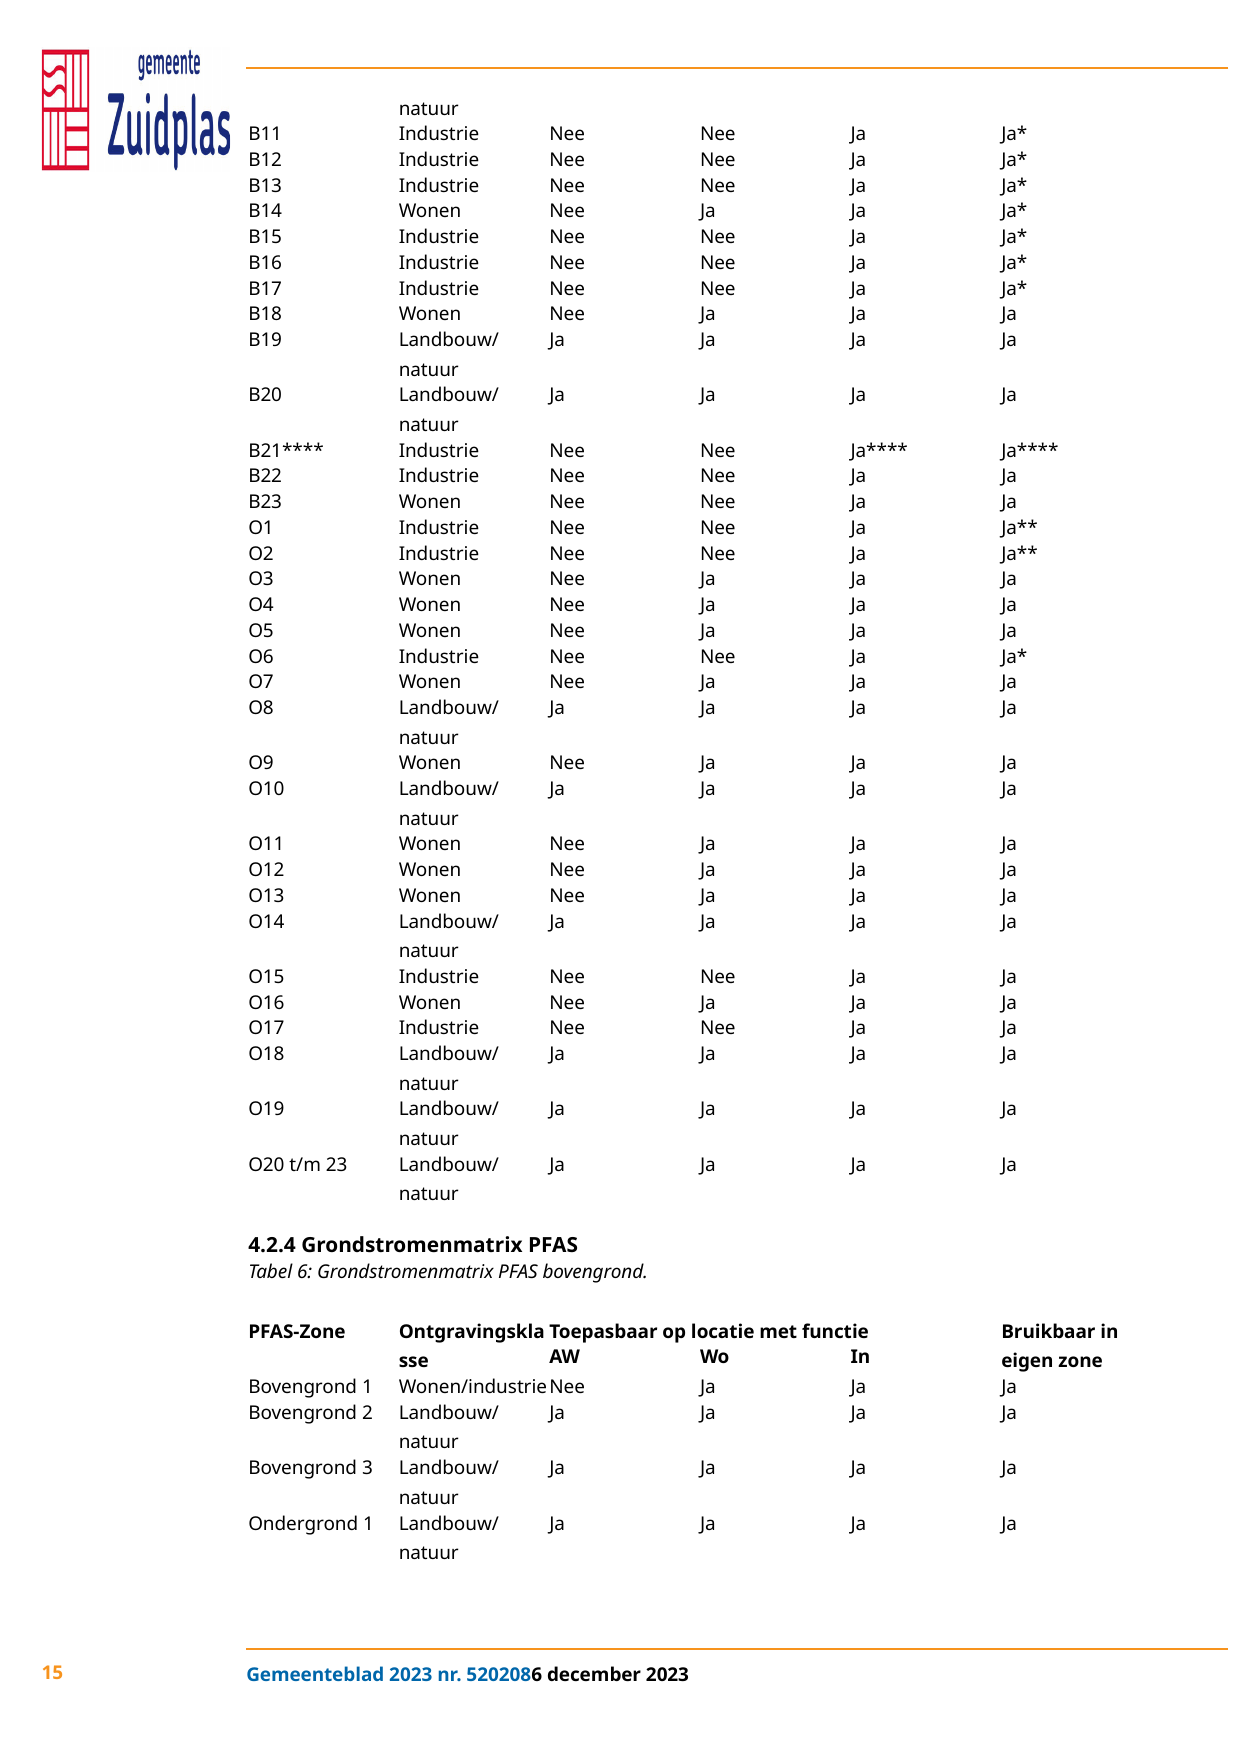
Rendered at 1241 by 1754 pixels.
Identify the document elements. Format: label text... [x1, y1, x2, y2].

table_cell Ja [850, 963, 1001, 989]
table_cell Ja [549, 326, 700, 382]
table_cell In [850, 1344, 1001, 1373]
table_cell Ja [1001, 326, 1152, 382]
table_cell Ja [850, 669, 1001, 694]
table_cell Landbouw/natuur [399, 326, 549, 382]
table_cell Ja [850, 591, 1001, 617]
table_cell Ja [1001, 856, 1152, 882]
table_cell Ja* [1001, 643, 1152, 668]
table_cell Ja [850, 249, 1001, 275]
table_cell O16 [248, 989, 398, 1014]
table_cell Industrie [399, 437, 549, 463]
table_cell Ja [1001, 566, 1152, 591]
table_cell B18 [248, 301, 398, 326]
table_cell Ja [549, 1151, 700, 1206]
table_cell Ja [850, 198, 1001, 223]
table_cell [1001, 95, 1152, 121]
table_cell O12 [248, 856, 398, 882]
table_cell Ja [850, 224, 1001, 249]
table_cell Ja [850, 643, 1001, 668]
table_cell Ja [700, 591, 850, 617]
table_cell Industrie [399, 643, 549, 668]
table_cell Ja [700, 1399, 850, 1454]
table_cell Ja [1001, 1015, 1152, 1040]
table_cell Ja [700, 908, 850, 963]
table_cell Nee [700, 540, 850, 566]
table_cell Wonen [399, 989, 549, 1014]
table_cell Bovengrond 3 [248, 1454, 398, 1510]
table_cell B12 [248, 146, 398, 172]
table_cell Bovengrond 1 [248, 1373, 398, 1399]
table_cell Ja [850, 617, 1001, 643]
table_cell Ja [850, 382, 1001, 437]
table_cell Landbouw/natuur [399, 1151, 549, 1206]
table_cell Ja [850, 1454, 1001, 1510]
table_cell Industrie [399, 540, 549, 566]
table_cell Ja [700, 694, 850, 749]
table_cell Ja [1001, 1399, 1152, 1454]
table_cell Nee [549, 540, 700, 566]
text Tabel 6: Grondstromenmatrix PFAS bovengrond. [248, 1259, 1152, 1284]
table_cell Ja [700, 1454, 850, 1510]
table_cell Ja [700, 1040, 850, 1096]
table_cell Ja [1001, 963, 1152, 989]
table_cell Ja [1001, 669, 1152, 694]
table_header Toepasbaar op locatie met functie [549, 1318, 1001, 1344]
table_cell Ja [1001, 301, 1152, 326]
table_cell Ja* [1001, 121, 1152, 146]
table_cell B13 [248, 172, 398, 198]
table_cell Nee [549, 275, 700, 301]
table_cell Landbouw/natuur [399, 694, 549, 749]
table_cell Nee [700, 1015, 850, 1040]
table_cell Ja [1001, 382, 1152, 437]
table_cell Wonen [399, 617, 549, 643]
table_cell Nee [700, 489, 850, 514]
table_cell B14 [248, 198, 398, 223]
table_cell Landbouw/natuur [399, 1399, 549, 1454]
table_cell Wonen [399, 882, 549, 908]
table_cell Nee [700, 514, 850, 540]
table_cell O17 [248, 1015, 398, 1040]
table_cell O9 [248, 750, 398, 775]
table_cell B21**** [248, 437, 398, 463]
table_cell Wonen [399, 489, 549, 514]
table_cell Ja* [1001, 146, 1152, 172]
table_cell Nee [549, 750, 700, 775]
table_cell Ja [850, 1510, 1001, 1565]
table_cell Ja [1001, 989, 1152, 1014]
table_cell [248, 95, 398, 121]
table_cell Ja [850, 146, 1001, 172]
table_cell Industrie [399, 963, 549, 989]
table_cell Ja [850, 694, 1001, 749]
table_cell Nee [700, 121, 850, 146]
table_cell Nee [700, 146, 850, 172]
table_cell Wo [700, 1344, 850, 1373]
table_cell O4 [248, 591, 398, 617]
table_cell Nee [700, 224, 850, 249]
table_cell Ja [850, 1096, 1001, 1151]
table_cell O20 t/m 23 [248, 1151, 398, 1206]
table_cell O15 [248, 963, 398, 989]
table_cell Ja [850, 1151, 1001, 1206]
table_cell O19 [248, 1096, 398, 1151]
table_cell O10 [248, 775, 398, 831]
table_cell Ja [850, 540, 1001, 566]
table_cell O14 [248, 908, 398, 963]
table_cell Ja [1001, 463, 1152, 488]
table_cell Ja [1001, 908, 1152, 963]
table_cell Nee [549, 989, 700, 1014]
table_cell O11 [248, 831, 398, 856]
table_cell Wonen [399, 669, 549, 694]
table_cell Ja* [1001, 275, 1152, 301]
table_cell Nee [549, 301, 700, 326]
table_cell Ja [850, 856, 1001, 882]
table_cell Wonen [399, 198, 549, 223]
table_header Ontgravingsklasse [399, 1318, 549, 1373]
table_cell Ja* [1001, 249, 1152, 275]
table_cell Landbouw/natuur [399, 775, 549, 831]
table_cell Ja [700, 1151, 850, 1206]
table_cell Ja [700, 326, 850, 382]
table_cell Nee [549, 669, 700, 694]
table_cell Nee [549, 514, 700, 540]
table_cell Ja [850, 989, 1001, 1014]
table_cell Ja [850, 831, 1001, 856]
table_header Bruikbaar in eigen zone [1001, 1318, 1152, 1373]
table_cell Ja [700, 301, 850, 326]
table_cell O1 [248, 514, 398, 540]
table_cell B23 [248, 489, 398, 514]
table_cell Ja [700, 882, 850, 908]
table_cell Ja [1001, 831, 1152, 856]
table_cell Ja [700, 750, 850, 775]
table_cell Industrie [399, 224, 549, 249]
table_cell O8 [248, 694, 398, 749]
table_cell Landbouw/natuur [399, 1510, 549, 1565]
picture [41, 47, 231, 172]
table_cell Ja [1001, 775, 1152, 831]
table_cell B19 [248, 326, 398, 382]
table_cell Nee [549, 643, 700, 668]
table_cell Nee [549, 1373, 700, 1399]
table_cell Nee [549, 963, 700, 989]
table_cell Industrie [399, 121, 549, 146]
table_cell Ja [700, 566, 850, 591]
table_cell Ja**** [1001, 437, 1152, 463]
table_cell Ja* [1001, 172, 1152, 198]
table_cell Ja [549, 1040, 700, 1096]
table_cell Nee [549, 224, 700, 249]
table_cell Ja [850, 566, 1001, 591]
table_cell Nee [549, 591, 700, 617]
table_cell Ja [700, 775, 850, 831]
table_cell Industrie [399, 172, 549, 198]
table_cell Ja [700, 617, 850, 643]
text 4.2.4 Grondstromenmatrix PFAS [248, 1230, 1152, 1259]
table_cell Ja [1001, 750, 1152, 775]
table_cell Industrie [399, 275, 549, 301]
table_cell O18 [248, 1040, 398, 1096]
table_cell Ja [1001, 489, 1152, 514]
table_cell B16 [248, 249, 398, 275]
table_cell Ja [549, 694, 700, 749]
table_cell Ja* [1001, 198, 1152, 223]
table_cell Ja [850, 750, 1001, 775]
table_cell Ja [700, 1373, 850, 1399]
table_cell Ja* [1001, 224, 1152, 249]
table_cell Landbouw/natuur [399, 382, 549, 437]
table_cell Ja [850, 301, 1001, 326]
table_cell Wonen [399, 750, 549, 775]
table_cell Ja [1001, 1151, 1152, 1206]
table_cell Ja [1001, 694, 1152, 749]
table_cell natuur [399, 95, 549, 121]
table_cell Ja [549, 908, 700, 963]
table_cell Ja [1001, 1373, 1152, 1399]
table_cell Ja [850, 908, 1001, 963]
table_cell Ja [700, 856, 850, 882]
table_cell Nee [549, 566, 700, 591]
table_cell Nee [549, 882, 700, 908]
table_cell [850, 95, 1001, 121]
table_cell Ja [1001, 591, 1152, 617]
table_cell Ja [1001, 1510, 1152, 1565]
table_cell Nee [549, 463, 700, 488]
table_cell Nee [700, 275, 850, 301]
table_cell Ja** [1001, 540, 1152, 566]
table_cell B20 [248, 382, 398, 437]
table_cell O13 [248, 882, 398, 908]
table_cell Ja [850, 514, 1001, 540]
table_cell Nee [549, 856, 700, 882]
table_cell AW [549, 1344, 700, 1373]
table_cell Ja [850, 1373, 1001, 1399]
table_cell Ja [549, 775, 700, 831]
table_cell Nee [700, 172, 850, 198]
table_cell Industrie [399, 249, 549, 275]
table_cell Wonen [399, 301, 549, 326]
table_cell Ja** [1001, 514, 1152, 540]
table_cell Nee [549, 146, 700, 172]
table_cell Industrie [399, 1015, 549, 1040]
table_cell Nee [700, 643, 850, 668]
table_cell Ja [700, 831, 850, 856]
table_cell Nee [700, 463, 850, 488]
table_cell O3 [248, 566, 398, 591]
table_cell B22 [248, 463, 398, 488]
table_cell Wonen [399, 856, 549, 882]
table_cell Nee [700, 437, 850, 463]
table_cell Nee [549, 121, 700, 146]
table_cell Nee [549, 198, 700, 223]
table_header PFAS-Zone [248, 1318, 398, 1373]
table_cell Ja [700, 198, 850, 223]
table_cell Bovengrond 2 [248, 1399, 398, 1454]
table_cell Nee [549, 1015, 700, 1040]
table_cell Ja [549, 1510, 700, 1565]
table_cell Ja [850, 326, 1001, 382]
table_cell Nee [549, 172, 700, 198]
table_cell Landbouw/natuur [399, 908, 549, 963]
table_cell Ja [1001, 617, 1152, 643]
table_cell Ja [850, 489, 1001, 514]
table_cell Landbouw/natuur [399, 1454, 549, 1510]
table_cell Ja [700, 989, 850, 1014]
table_cell Wonen [399, 591, 549, 617]
table_cell Nee [549, 617, 700, 643]
table_cell Ja [1001, 882, 1152, 908]
table_cell O6 [248, 643, 398, 668]
table_cell Ja [850, 1015, 1001, 1040]
table_cell Nee [700, 249, 850, 275]
table_cell Ja [850, 882, 1001, 908]
table_cell Nee [549, 489, 700, 514]
table_cell Ja [549, 382, 700, 437]
table_cell Landbouw/natuur [399, 1096, 549, 1151]
table_cell Wonen [399, 831, 549, 856]
table_cell O7 [248, 669, 398, 694]
table_cell Nee [700, 963, 850, 989]
table_cell Ja [700, 1510, 850, 1565]
table_cell O5 [248, 617, 398, 643]
table_cell Ja [850, 1040, 1001, 1096]
table_cell [700, 95, 850, 121]
table_cell B11 [248, 121, 398, 146]
table_cell Ja [700, 382, 850, 437]
table_cell Ja [1001, 1454, 1152, 1510]
table_cell Ja [549, 1096, 700, 1151]
table_cell Ja [1001, 1096, 1152, 1151]
table_cell Industrie [399, 146, 549, 172]
table_cell Wonen [399, 566, 549, 591]
table_cell B15 [248, 224, 398, 249]
table_cell [549, 95, 700, 121]
table_cell B17 [248, 275, 398, 301]
table_cell Industrie [399, 463, 549, 488]
table_cell Landbouw/natuur [399, 1040, 549, 1096]
table_cell Ja [850, 172, 1001, 198]
table_cell Ja [850, 275, 1001, 301]
table_cell Ja [549, 1399, 700, 1454]
table_cell Wonen/industrie [399, 1373, 549, 1399]
table_cell Ja [850, 463, 1001, 488]
table_cell Nee [549, 249, 700, 275]
table_cell Nee [549, 437, 700, 463]
table_cell Ja [1001, 1040, 1152, 1096]
table_cell Ja**** [850, 437, 1001, 463]
table_cell Nee [549, 831, 700, 856]
table_cell O2 [248, 540, 398, 566]
table_cell Ja [850, 775, 1001, 831]
table_cell Ja [850, 121, 1001, 146]
table_cell Ondergrond 1 [248, 1510, 398, 1565]
table_cell Ja [549, 1454, 700, 1510]
table_cell Ja [850, 1399, 1001, 1454]
table_cell Ja [700, 669, 850, 694]
table_cell Industrie [399, 514, 549, 540]
table_cell Ja [700, 1096, 850, 1151]
